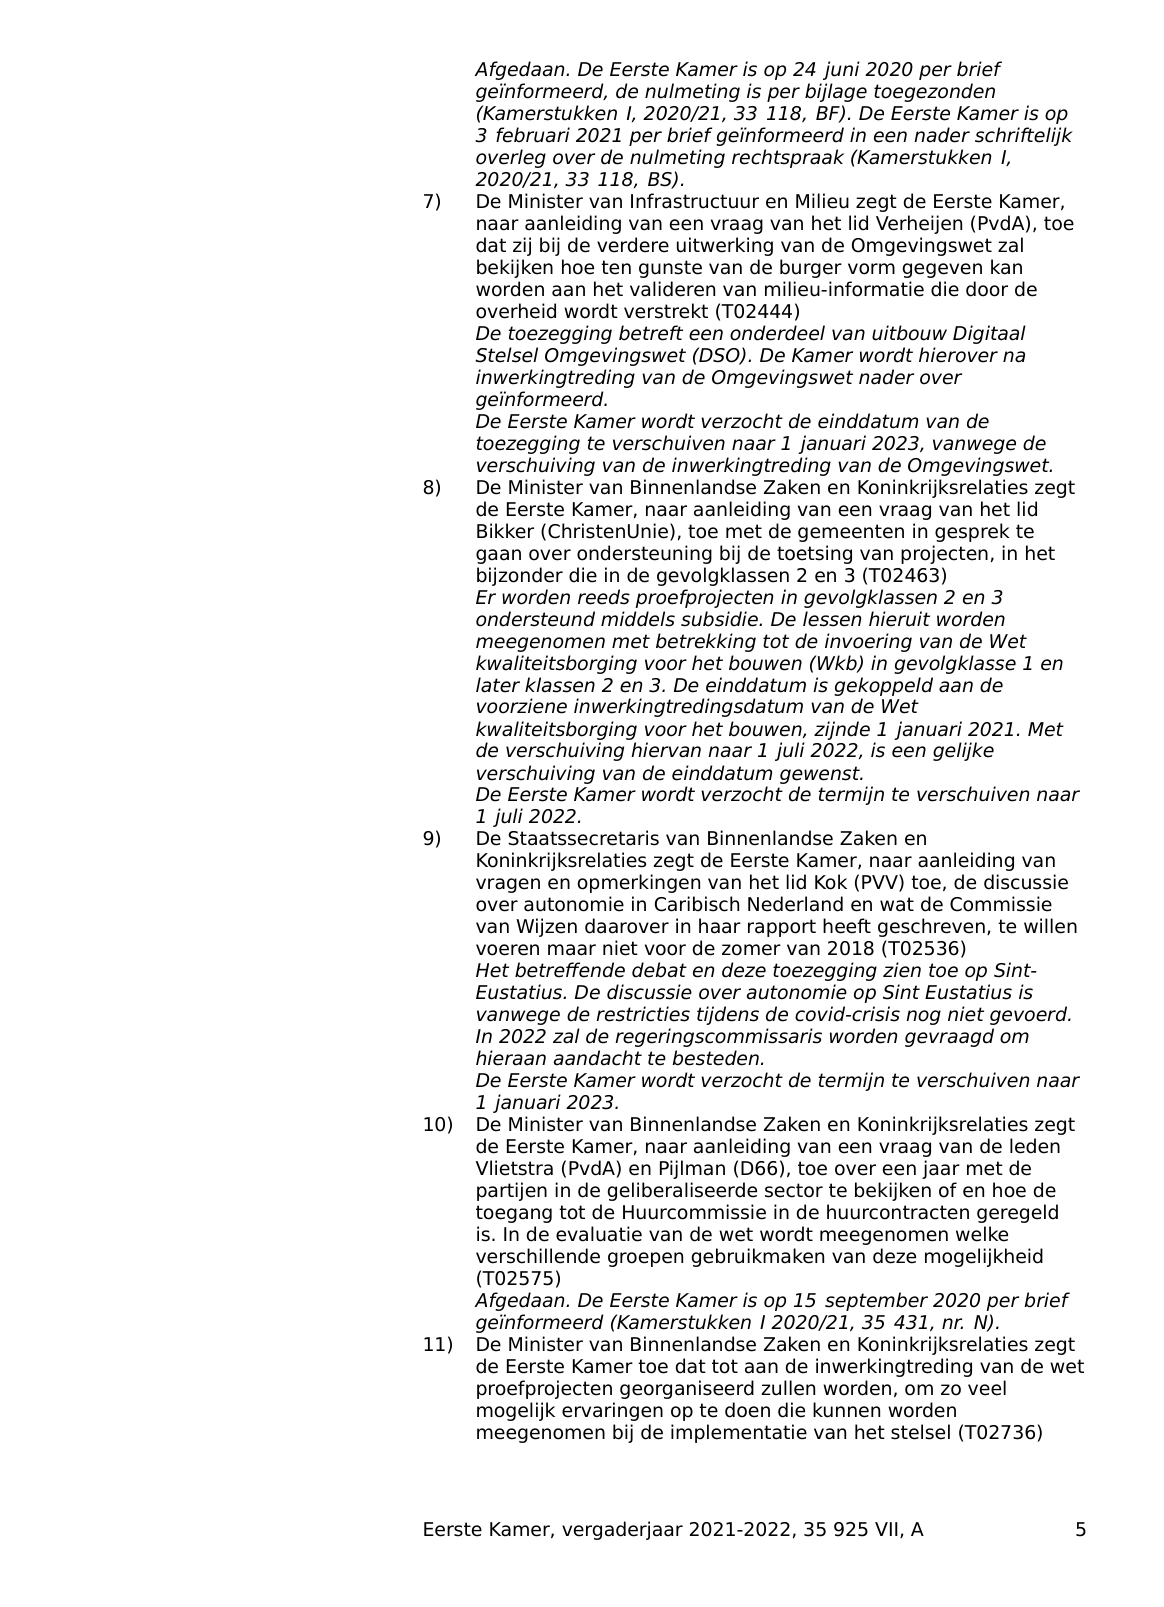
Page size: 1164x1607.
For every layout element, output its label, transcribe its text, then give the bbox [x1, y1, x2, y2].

text Er worden reeds proefprojecten in gevolgklassen 2 en 3 ondersteund middels subsidie. De lessen hieruit worden meegenomen met betrekking tot de invoering van de Wet kwaliteitsborging voor het bouwen (Wkb) in gevolgklasse 1 en later klassen 2 en 3. De einddatum is gekoppeld aan de voorziene inwerkingtredingsdatum van de Wet kwaliteitsborging voor het bouwen, zijnde 1 januari 2021. Met de verschuiving hiervan naar 1 juli 2022, is een gelijke verschuiving van de einddatum gewenst. [475, 587, 1087, 784]
text Het betreffende debat en deze toezegging zien toe op Sint-Eustatius. De discussie over autonomie op Sint Eustatius is vanwege de restricties tijdens de covid-crisis nog niet gevoerd. In 2022 zal de regeringscommissaris worden gevraagd om hieraan aandacht te besteden. [475, 960, 1087, 1070]
text 7) De Minister van Infrastructuur en Milieu zegt de Eerste Kamer, naar aanleiding van een vraag van het lid Verheijen (PvdA), toe dat zij bij de verdere uitwerking van de Omgevingswet zal bekijken hoe ten gunste van de burger vorm gegeven kan worden aan het valideren van milieu-informatie die door de overheid wordt verstrekt (T02444) [422, 191, 1087, 323]
text De Eerste Kamer wordt verzocht de termijn te verschuiven naar 1 januari 2023. [475, 1070, 1087, 1114]
text 9) De Staatssecretaris van Binnenlandse Zaken en Koninkrijksrelaties zegt de Eerste Kamer, naar aanleiding van vragen en opmerkingen van het lid Kok (PVV) toe, de discussie over autonomie in Caribisch Nederland en wat de Commissie van Wijzen daarover in haar rapport heeft geschreven, te willen voeren maar niet voor de zomer van 2018 (T02536) [422, 828, 1087, 960]
text De Eerste Kamer wordt verzocht de einddatum van de toezegging te verschuiven naar 1 januari 2023, vanwege de verschuiving van de inwerkingtreding van de Omgevingswet. [475, 411, 1087, 477]
text Afgedaan. De Eerste Kamer is op 24 juni 2020 per brief geïnformeerd, de nulmeting is per bijlage toegezonden (Kamerstukken I, 2020/21, 33 118, BF). De Eerste Kamer is op 3 februari 2021 per brief geïnformeerd in een nader schriftelijk overleg over de nulmeting rechtspraak (Kamerstukken I, 2020/21, 33 118, BS). [475, 59, 1087, 191]
text De Eerste Kamer wordt verzocht de termijn te verschuiven naar 1 juli 2022. [475, 784, 1087, 828]
text 10) De Minister van Binnenlandse Zaken en Koninkrijksrelaties zegt de Eerste Kamer, naar aanleiding van een vraag van de leden Vlietstra (PvdA) en Pijlman (D66), toe over een jaar met de partijen in de geliberaliseerde sector te bekijken of en hoe de toegang tot de Huurcommissie in de huurcontracten geregeld is. In de evaluatie van de wet wordt meegenomen welke verschillende groepen gebruikmaken van deze mogelijkheid (T02575) [422, 1114, 1087, 1290]
text 11) De Minister van Binnenlandse Zaken en Koninkrijksrelaties zegt de Eerste Kamer toe dat tot aan de inwerkingtreding van de wet proefprojecten georganiseerd zullen worden, om zo veel mogelijk ervaringen op te doen die kunnen worden meegenomen bij de implementatie van het stelsel (T02736) [422, 1334, 1087, 1444]
text De toezegging betreft een onderdeel van uitbouw Digitaal Stelsel Omgevingswet (DSO). De Kamer wordt hierover na inwerkingtreding van de Omgevingswet nader over geïnformeerd. [475, 323, 1087, 411]
text Afgedaan. De Eerste Kamer is op 15 september 2020 per brief geïnformeerd (Kamerstukken I 2020/21, 35 431, nr. N). [475, 1290, 1087, 1334]
text 8) De Minister van Binnenlandse Zaken en Koninkrijksrelaties zegt de Eerste Kamer, naar aanleiding van een vraag van het lid Bikker (ChristenUnie), toe met de gemeenten in gesprek te gaan over ondersteuning bij de toetsing van projecten, in het bijzonder die in de gevolgklassen 2 en 3 (T02463) [422, 477, 1087, 587]
